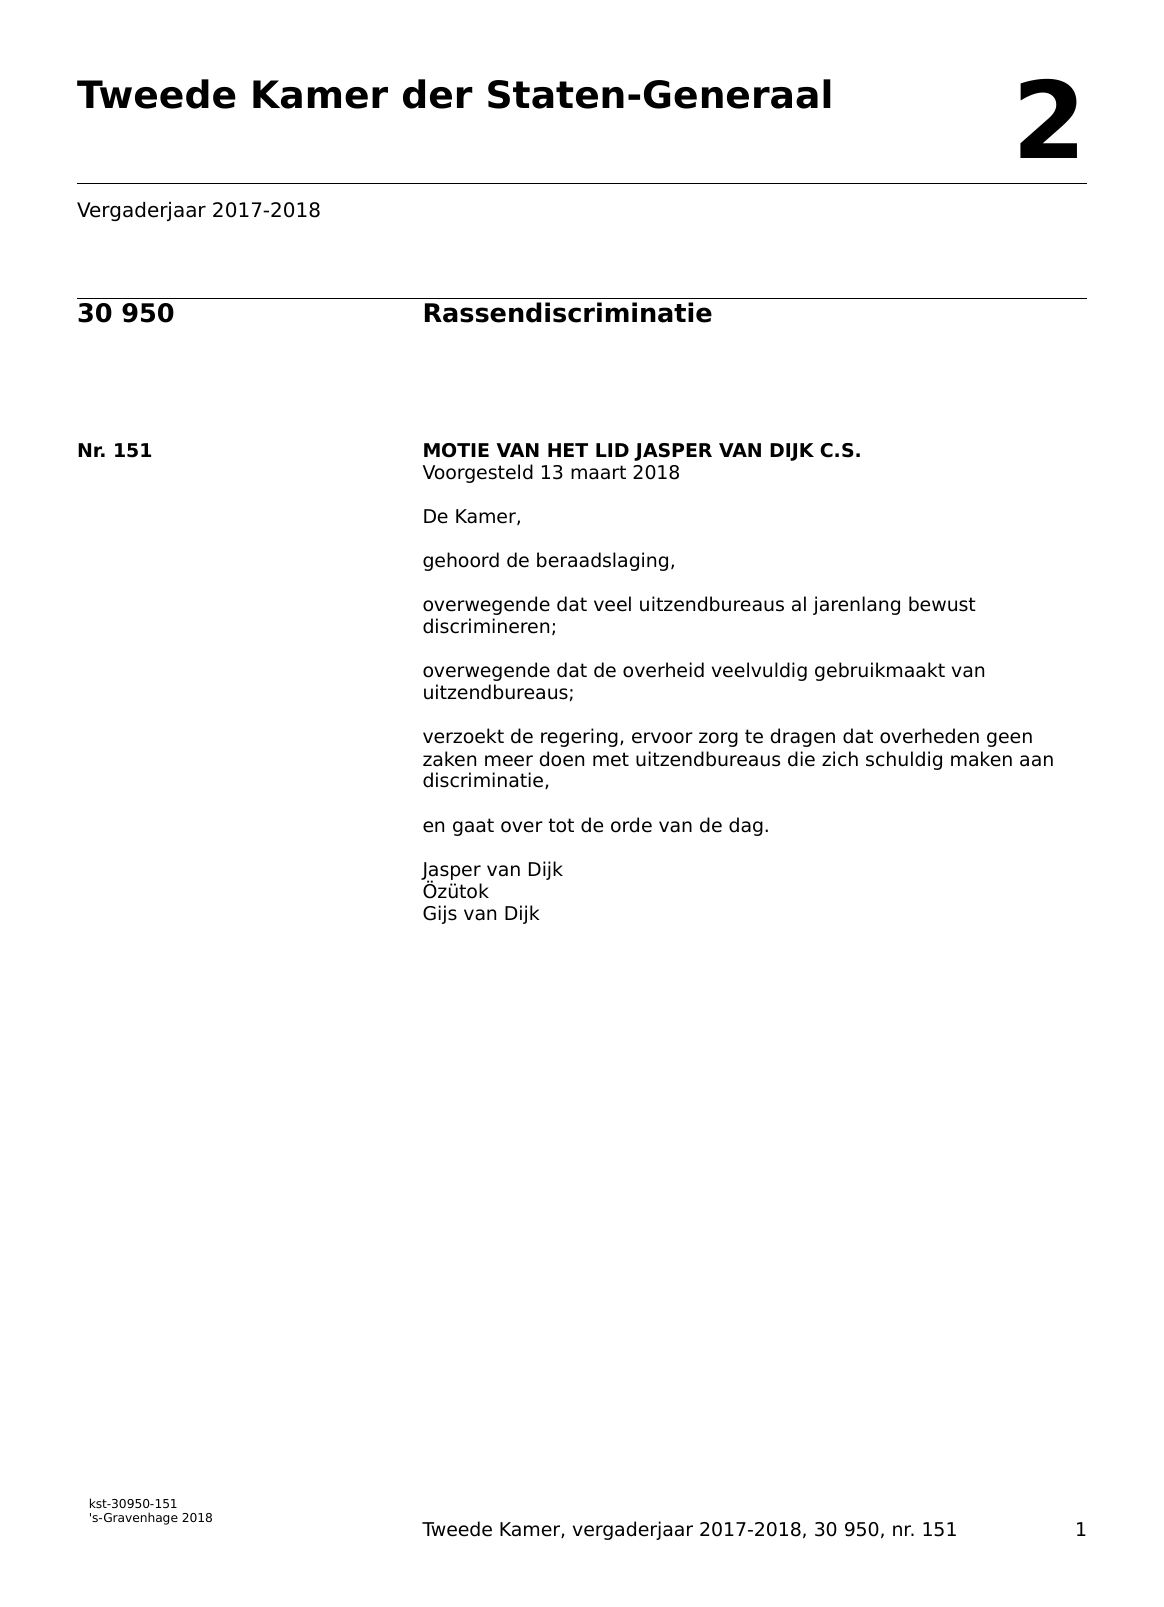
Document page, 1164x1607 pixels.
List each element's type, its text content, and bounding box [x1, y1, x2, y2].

table_header 2 [886, 59, 1087, 183]
table_header Tweede Kamer der Staten-Generaal [77, 59, 886, 183]
subtitle Nr. 151 MOTIE VAN HET LID JASPER VAN DIJK C.S. [77, 440, 1087, 462]
text gehoord de beraadslaging, [422, 550, 1087, 572]
text kst-30950-151 [88, 1497, 323, 1511]
text Jasper van Dijk [422, 859, 1087, 881]
text verzoekt de regering, ervoor zorg te dragen dat overheden geen zaken meer doen met uitzendbureaus die zich schuldig maken aan discriminatie, [422, 726, 1087, 792]
text 's-Gravenhage 2018 [88, 1511, 323, 1525]
text De Kamer, [422, 506, 1087, 528]
text Özütok [422, 881, 1087, 903]
table_cell Vergaderjaar 2017-2018 [77, 184, 1087, 298]
text en gaat over tot de orde van de dag. [422, 814, 1087, 837]
text overwegende dat de overheid veelvuldig gebruikmaakt van uitzendbureaus; [422, 660, 1087, 704]
text Gijs van Dijk [422, 903, 1087, 925]
subtitle 30 950 Rassendiscriminatie [77, 299, 1087, 329]
text overwegende dat veel uitzendbureaus al jarenlang bewust discrimineren; [422, 594, 1087, 638]
text Voorgesteld 13 maart 2018 [422, 462, 1087, 484]
